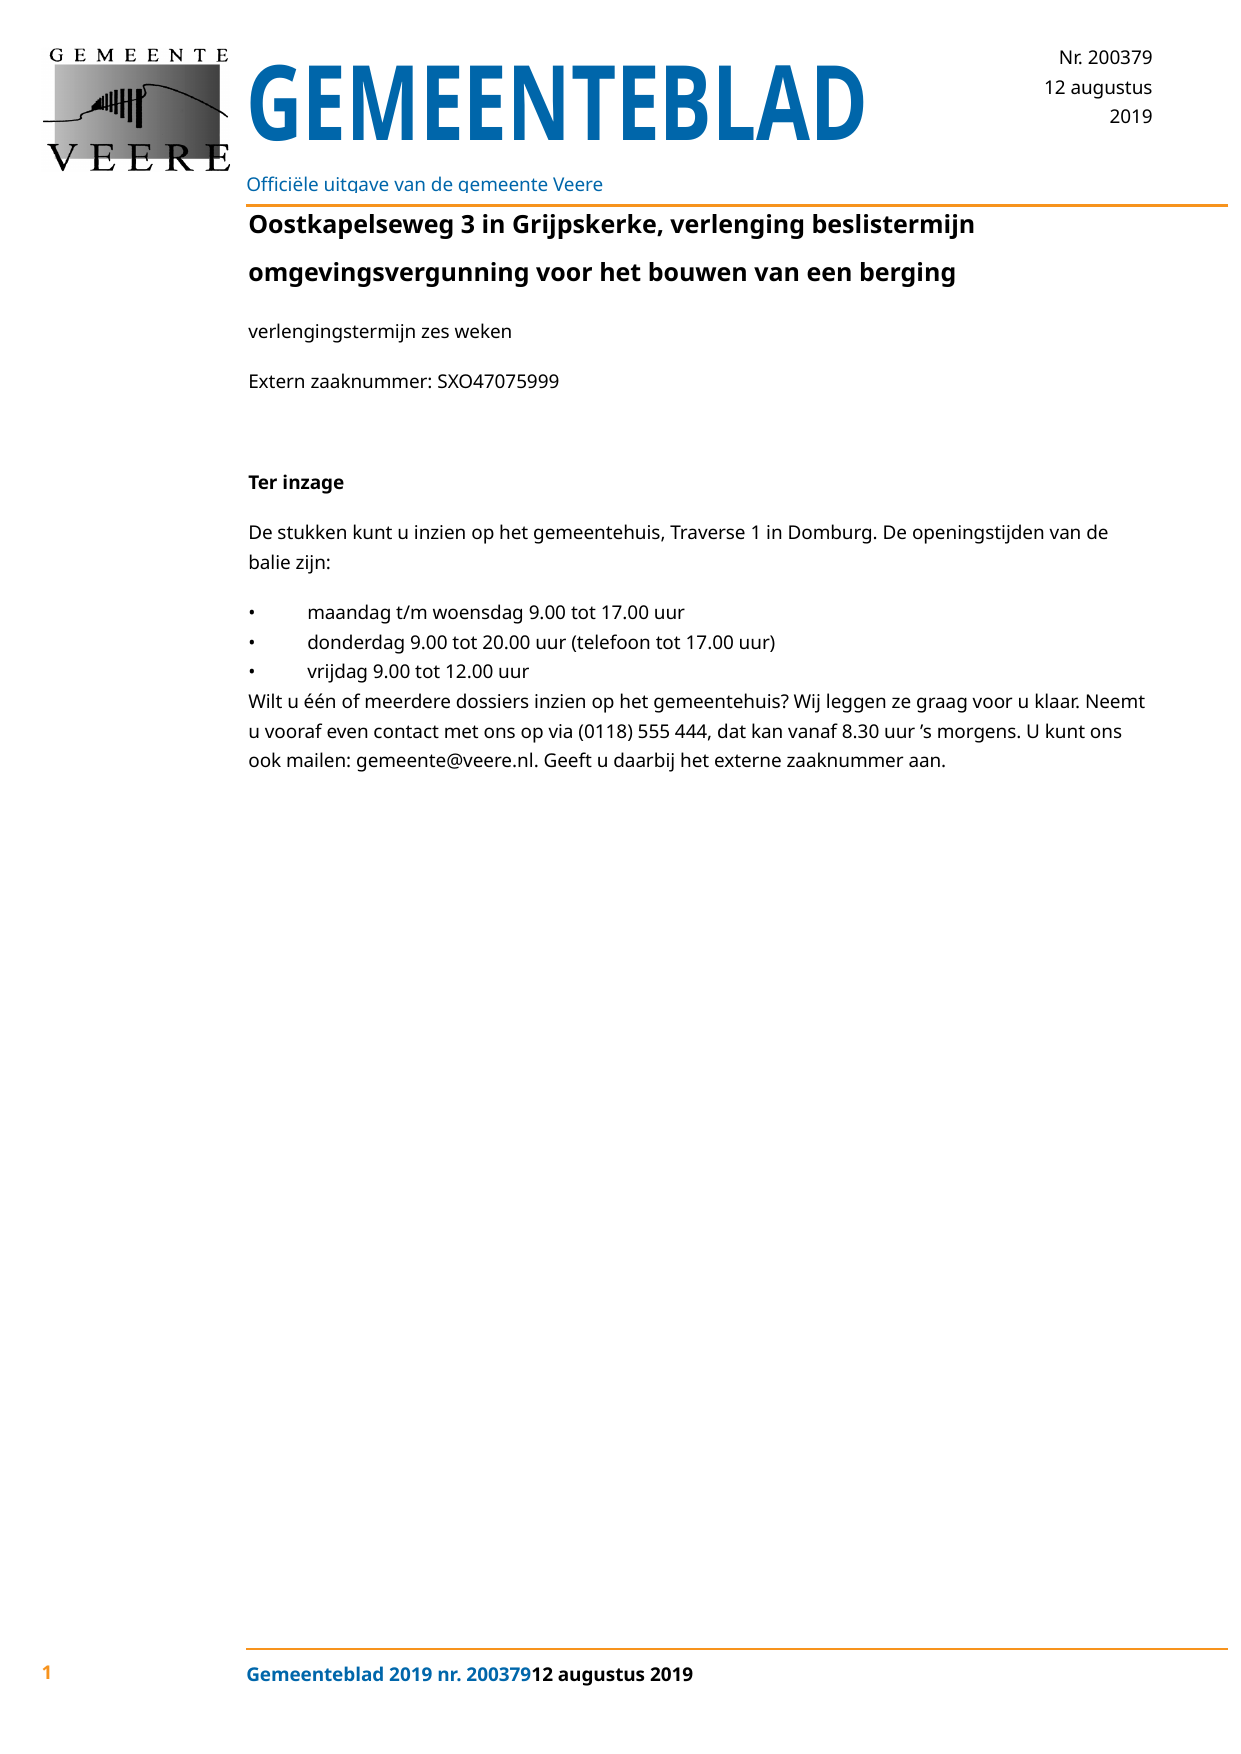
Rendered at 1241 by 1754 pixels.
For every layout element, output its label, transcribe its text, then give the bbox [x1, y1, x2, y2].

list maandag t/m woensdag 9.00 tot 17.00 uur [248, 599, 1152, 625]
list donderdag 9.00 tot 20.00 uur (telefoon tot 17.00 uur) [248, 629, 1152, 655]
text Wilt u één of meerdere dossiers inzien op het gemeentehuis? Wij leggen ze graag voor u klaar. Neemt u vooraf even contact met ons op via (0118) 555 444, dat kan vanaf 8.30 uur ’s morgens. U kunt ons ook mailen: gemeente@veere.nl. Geeft u daarbij het externe zaaknummer aan. [248, 688, 1152, 773]
list vrijdag 9.00 tot 12.00 uur [248, 659, 1152, 684]
picture [41, 47, 231, 172]
text Oostkapelseweg 3 in Grijpskerke, verlenging beslistermijn omgevingsvergunning voor het bouwen van een berging [248, 207, 1152, 288]
text De stukken kunt u inzien op het gemeentehuis, Traverse 1 in Domburg. De openingstijden van de balie zijn: [248, 519, 1152, 575]
text Extern zaaknummer: SXO47075999 [248, 368, 1152, 394]
text Ter inzage [248, 469, 1152, 495]
text verlengingstermijn zes weken [248, 318, 1152, 344]
